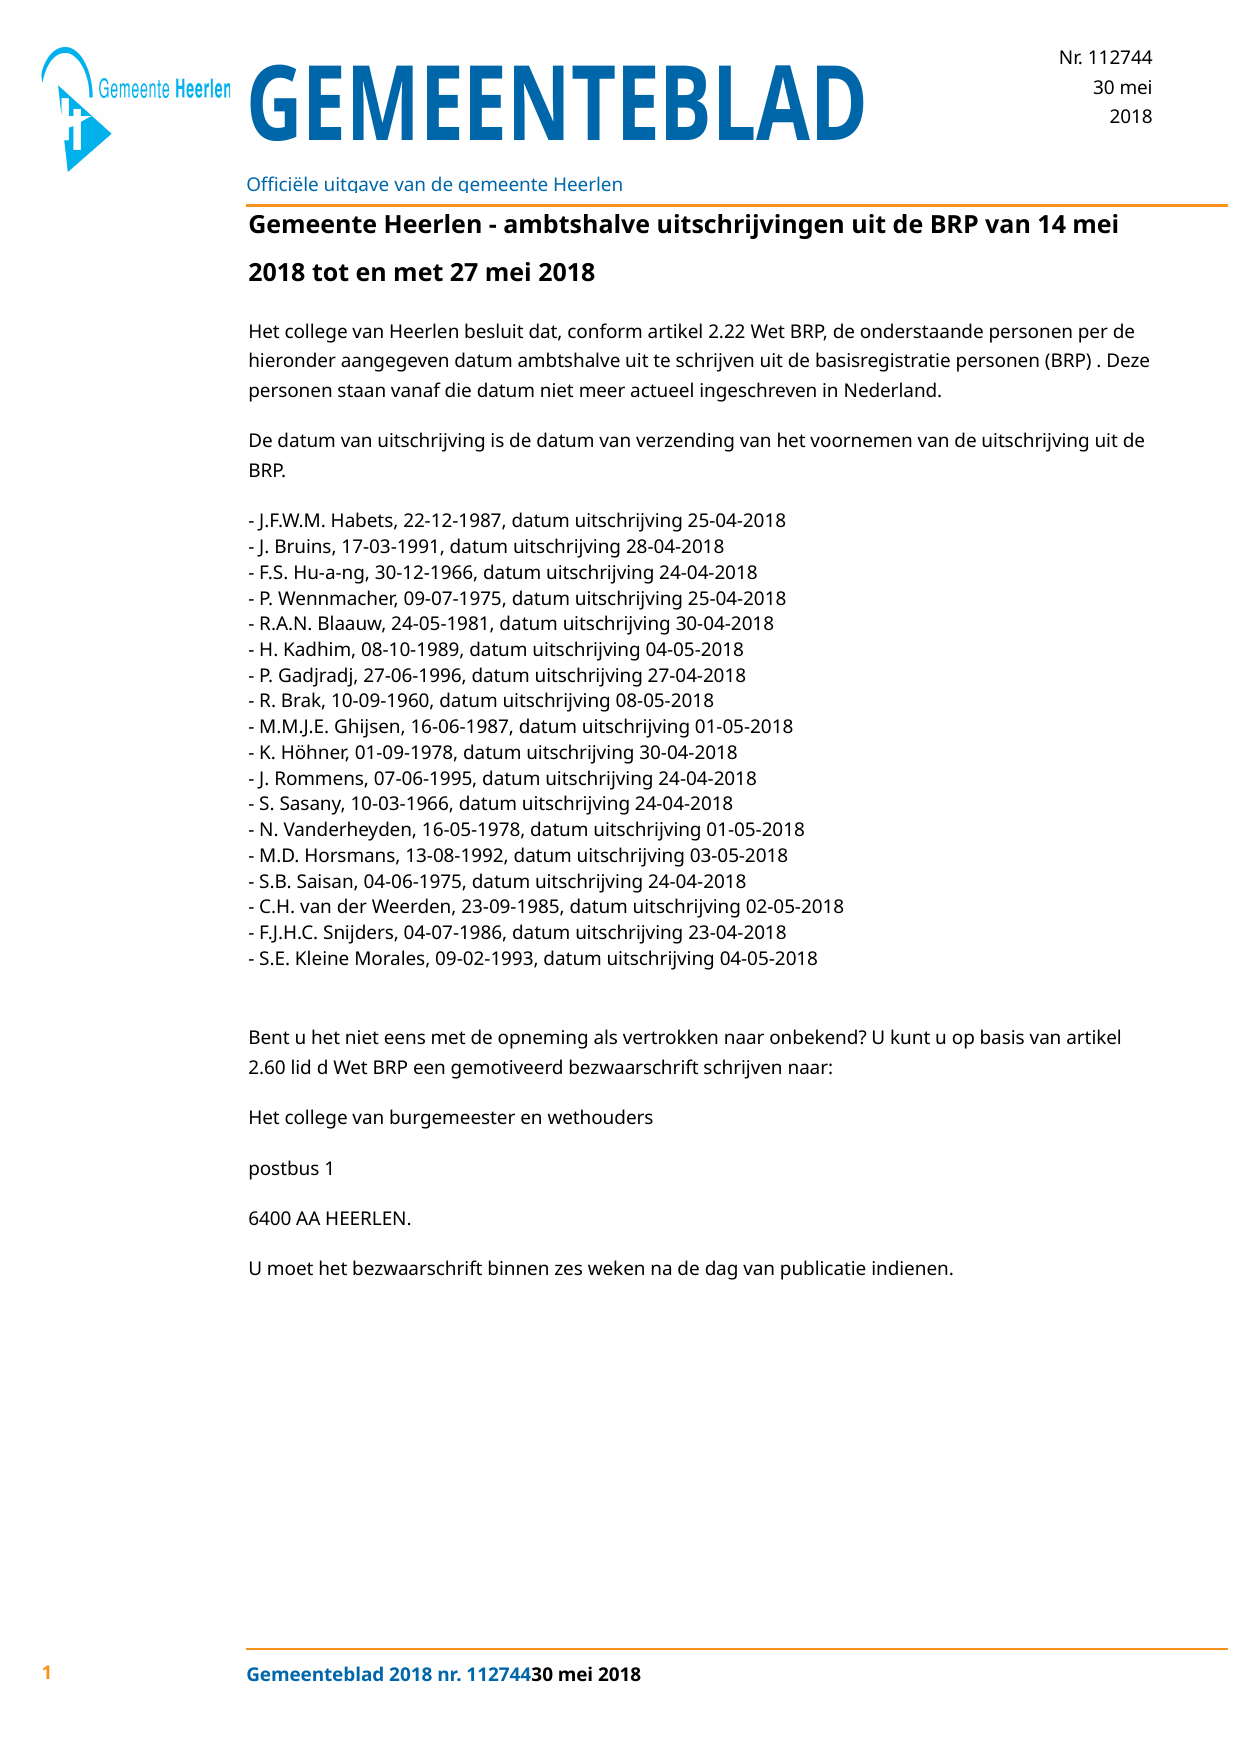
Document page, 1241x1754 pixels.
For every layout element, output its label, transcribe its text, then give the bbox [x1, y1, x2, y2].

table_cell - R. Brak, 10-09-1960, datum uitschrijving 08-05-2018 [248, 688, 1152, 713]
table_cell - F.S. Hu-a-ng, 30-12-1966, datum uitschrijving 24-04-2018 [248, 559, 1152, 585]
text U moet het bezwaarschrift binnen zes weken na de dag van publicatie indienen. [248, 1256, 1152, 1281]
text De datum van uitschrijving is de datum van verzending van het voornemen van de uitschrijving uit de BRP. [248, 427, 1152, 483]
table_cell - J. Rommens, 07-06-1995, datum uitschrijving 24-04-2018 [248, 765, 1152, 791]
picture [41, 47, 231, 172]
table_cell - P. Wennmacher, 09-07-1975, datum uitschrijving 25-04-2018 [248, 585, 1152, 611]
text 6400 AA HEERLEN. [248, 1205, 1152, 1231]
table_cell - F.J.H.C. Snijders, 04-07-1986, datum uitschrijving 23-04-2018 [248, 919, 1152, 945]
table_cell - M.M.J.E. Ghijsen, 16-06-1987, datum uitschrijving 01-05-2018 [248, 714, 1152, 739]
table_cell - S.B. Saisan, 04-06-1975, datum uitschrijving 24-04-2018 [248, 868, 1152, 893]
text Het college van burgemeester en wethouders [248, 1104, 1152, 1130]
picture [41, 47, 58, 70]
table_cell - H. Kadhim, 08-10-1989, datum uitschrijving 04-05-2018 [248, 636, 1152, 662]
table_cell - P. Gadjradj, 27-06-1996, datum uitschrijving 27-04-2018 [248, 662, 1152, 688]
text postbus 1 [248, 1155, 1152, 1181]
table_cell - K. Höhner, 01-09-1978, datum uitschrijving 30-04-2018 [248, 739, 1152, 765]
table_cell - M.D. Horsmans, 13-08-1992, datum uitschrijving 03-05-2018 [248, 842, 1152, 868]
text Bent u het niet eens met de opneming als vertrokken naar onbekend? U kunt u op basis van artikel 2.60 lid d Wet BRP een gemotiveerd bezwaarschrift schrijven naar: [248, 1024, 1152, 1080]
table_cell - S. Sasany, 10-03-1966, datum uitschrijving 24-04-2018 [248, 791, 1152, 816]
table_cell - R.A.N. Blaauw, 24-05-1981, datum uitschrijving 30-04-2018 [248, 611, 1152, 636]
table_cell - S.E. Kleine Morales, 09-02-1993, datum uitschrijving 04-05-2018 [248, 945, 1152, 971]
text Gemeente Heerlen - ambtshalve uitschrijvingen uit de BRP van 14 mei 2018 tot en met 27 mei 2018 [248, 207, 1152, 288]
text Het college van Heerlen besluit dat, conform artikel 2.22 Wet BRP, de onderstaande personen per de hieronder aangegeven datum ambtshalve uit te schrijven uit de basisregistratie personen (BRP) . Deze personen staan vanaf die datum niet meer actueel ingeschreven in Nederland. [248, 318, 1152, 403]
table_cell - J. Bruins, 17-03-1991, datum uitschrijving 28-04-2018 [248, 533, 1152, 559]
table_cell - N. Vanderheyden, 16-05-1978, datum uitschrijving 01-05-2018 [248, 816, 1152, 842]
table_header - J.F.W.M. Habets, 22-12-1987, datum uitschrijving 25-04-2018 [248, 508, 1152, 533]
table_cell - C.H. van der Weerden, 23-09-1985, datum uitschrijving 02-05-2018 [248, 894, 1152, 919]
